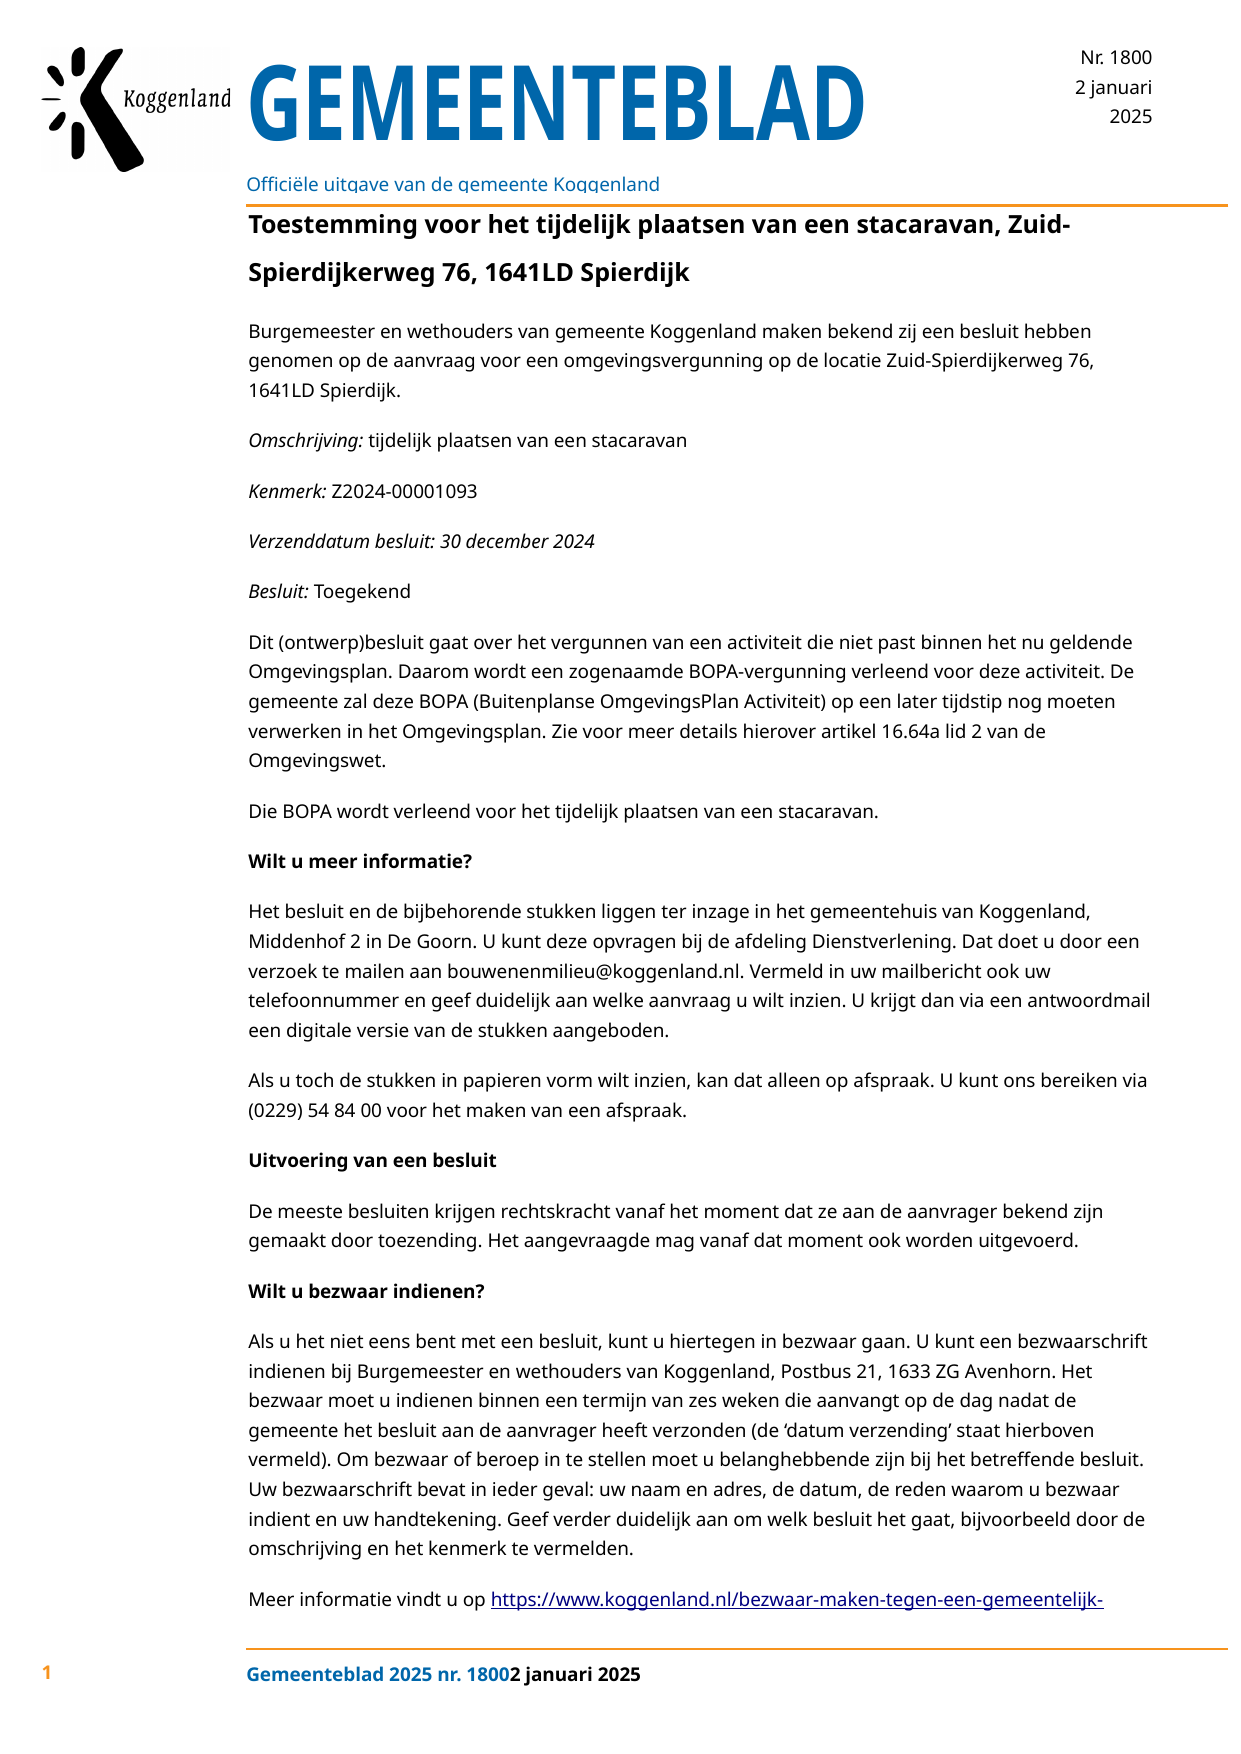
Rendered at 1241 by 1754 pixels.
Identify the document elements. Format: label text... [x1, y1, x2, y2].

text Uitvoering van een besluit [248, 1147, 1152, 1173]
text Wilt u bezwaar indienen? [248, 1278, 1152, 1304]
text Wilt u meer informatie? [248, 848, 1152, 874]
text Als u het niet eens bent met een besluit, kunt u hiertegen in bezwaar gaan. U kunt een bezwaarschrift indienen bij Burgemeester en wethouders van Koggenland, Postbus 21, 1633 ZG Avenhorn. Het bezwaar moet u indienen binnen een termijn van zes weken die aanvangt op de dag nadat de gemeente het besluit aan de aanvrager heeft verzonden (de ‘datum verzending’ staat hierboven vermeld). Om bezwaar of beroep in te stellen moet u belanghebbende zijn bij het betreffende besluit. Uw bezwaarschrift bevat in ieder geval: uw naam en adres, de datum, de reden waarom u bezwaar indient en uw handtekening. Geef verder duidelijk aan om welk besluit het gaat, bijvoorbeeld door de omschrijving en het kenmerk te vermelden. [248, 1328, 1152, 1561]
text De meeste besluiten krijgen rechtskracht vanaf het moment dat ze aan de aanvrager bekend zijn gemaakt door toezending. Het aangevraagde mag vanaf dat moment ook worden uitgevoerd. [248, 1198, 1152, 1253]
text Als u toch de stukken in papieren vorm wilt inzien, kan dat alleen op afspraak. U kunt ons bereiken via (0229) 54 84 00 voor het maken van een afspraak. [248, 1067, 1152, 1123]
text Meer informatie vindt u op https://www.koggenland.nl/bezwaar-maken-tegen-een-gemeentelijk- [248, 1586, 1152, 1612]
text Die BOPA wordt verleend voor het tijdelijk plaatsen van een stacaravan. [248, 798, 1152, 824]
text Het besluit en de bijbehorende stukken liggen ter inzage in het gemeentehuis van Koggenland, Middenhof 2 in De Goorn. U kunt deze opvragen bij de afdeling Dienstverlening. Dat doet u door een verzoek te mailen aan bouwenenmilieu@koggenland.nl. Vermeld in uw mailbericht ook uw telefoonnummer en geef duidelijk aan welke aanvraag u wilt inzien. U krijgt dan via een antwoordmail een digitale versie van de stukken aangeboden. [248, 899, 1152, 1043]
text Omschrijving: tijdelijk plaatsen van een stacaravan [248, 427, 1152, 453]
picture [41, 47, 231, 172]
text Toestemming voor het tijdelijk plaatsen van een stacaravan, Zuid-Spierdijkerweg 76, 1641LD Spierdijk [248, 207, 1152, 288]
text Kenmerk: Z2024-00001093 [248, 478, 1152, 504]
text Besluit: Toegekend [248, 579, 1152, 604]
text Verzenddatum besluit: 30 december 2024 [248, 528, 1152, 554]
text Dit (ontwerp)besluit gaat over het vergunnen van een activiteit die niet past binnen het nu geldende Omgevingsplan. Daarom wordt een zogenaamde BOPA-vergunning verleend voor deze activiteit. De gemeente zal deze BOPA (Buitenplanse OmgevingsPlan Activiteit) op een later tijdstip nog moeten verwerken in het Omgevingsplan. Zie voor meer details hierover artikel 16.64a lid 2 van de Omgevingswet. [248, 629, 1152, 773]
text Burgemeester en wethouders van gemeente Koggenland maken bekend zij een besluit hebben genomen op de aanvraag voor een omgevingsvergunning op de locatie Zuid-Spierdijkerweg 76, 1641LD Spierdijk. [248, 318, 1152, 403]
